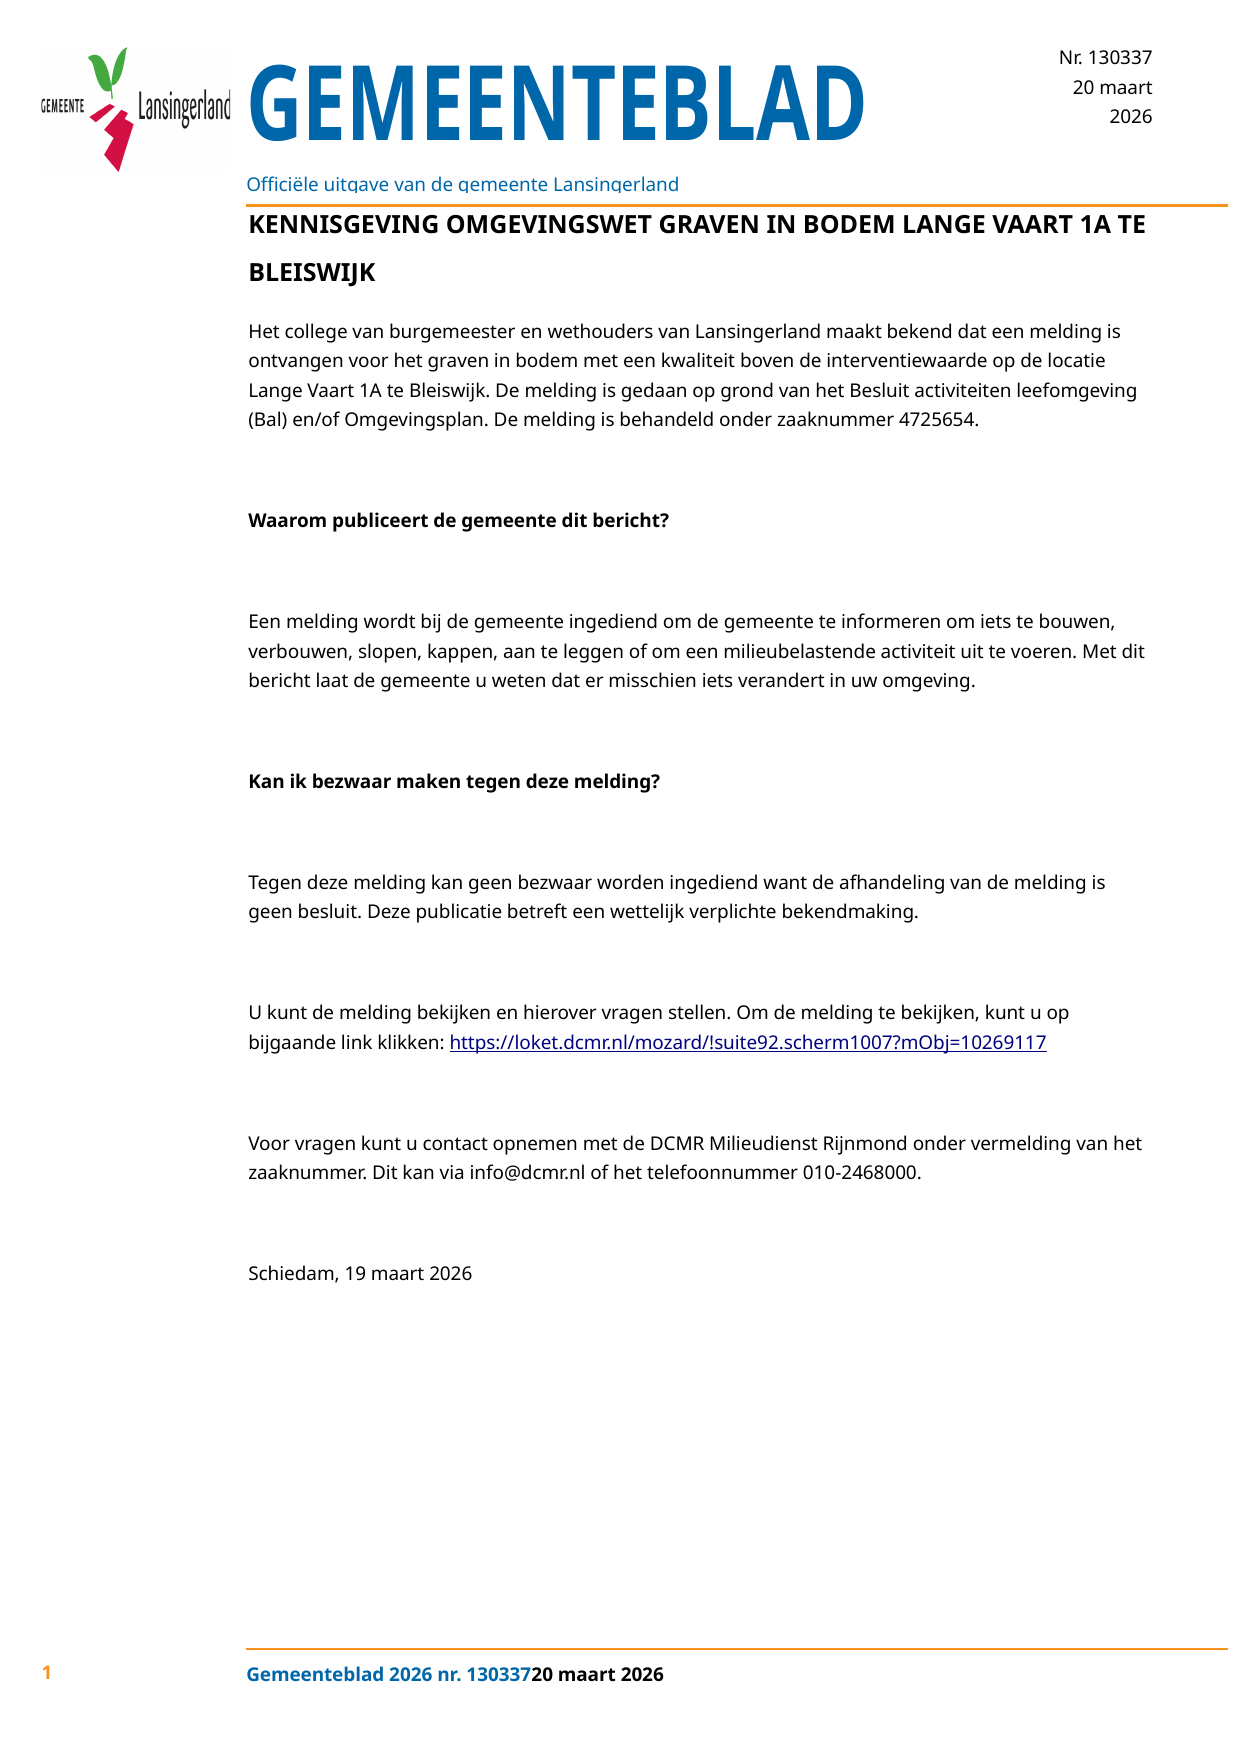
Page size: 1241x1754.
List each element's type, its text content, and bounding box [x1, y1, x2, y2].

picture [41, 47, 231, 172]
text U kunt de melding bekijken en hierover vragen stellen. Om de melding te bekijken, kunt u op bijgaande link klikken: https://loket.dcmr.nl/mozard/!suite92.scherm1007?mObj=10269117 [248, 999, 1152, 1055]
text Waarom publiceert de gemeente dit bericht? [248, 507, 1152, 533]
text Schiedam, 19 maart 2026 [248, 1260, 1152, 1286]
text Een melding wordt bij de gemeente ingediend om de gemeente te informeren om iets te bouwen, verbouwen, slopen, kappen, aan te leggen of om een milieubelastende activiteit uit te voeren. Met dit bericht laat de gemeente u weten dat er misschien iets verandert in uw omgeving. [248, 608, 1152, 693]
text Het college van burgemeester en wethouders van Lansingerland maakt bekend dat een melding is ontvangen voor het graven in bodem met een kwaliteit boven de interventiewaarde op de locatie Lange Vaart 1A te Bleiswijk. De melding is gedaan op grond van het Besluit activiteiten leefomgeving (Bal) en/of Omgevingsplan. De melding is behandeld onder zaaknummer 4725654. [248, 318, 1152, 432]
text Kan ik bezwaar maken tegen deze melding? [248, 768, 1152, 794]
text KENNISGEVING OMGEVINGSWET GRAVEN IN BODEM LANGE VAART 1A TE BLEISWIJK [248, 207, 1152, 288]
text Voor vragen kunt u contact opnemen met de DCMR Milieudienst Rijnmond onder vermelding van het zaaknummer. Dit kan via info@dcmr.nl of het telefoonnummer 010‑2468000. [248, 1130, 1152, 1185]
text Tegen deze melding kan geen bezwaar worden ingediend want de afhandeling van de melding is geen besluit. Deze publicatie betreft een wettelijk verplichte bekendmaking. [248, 869, 1152, 924]
